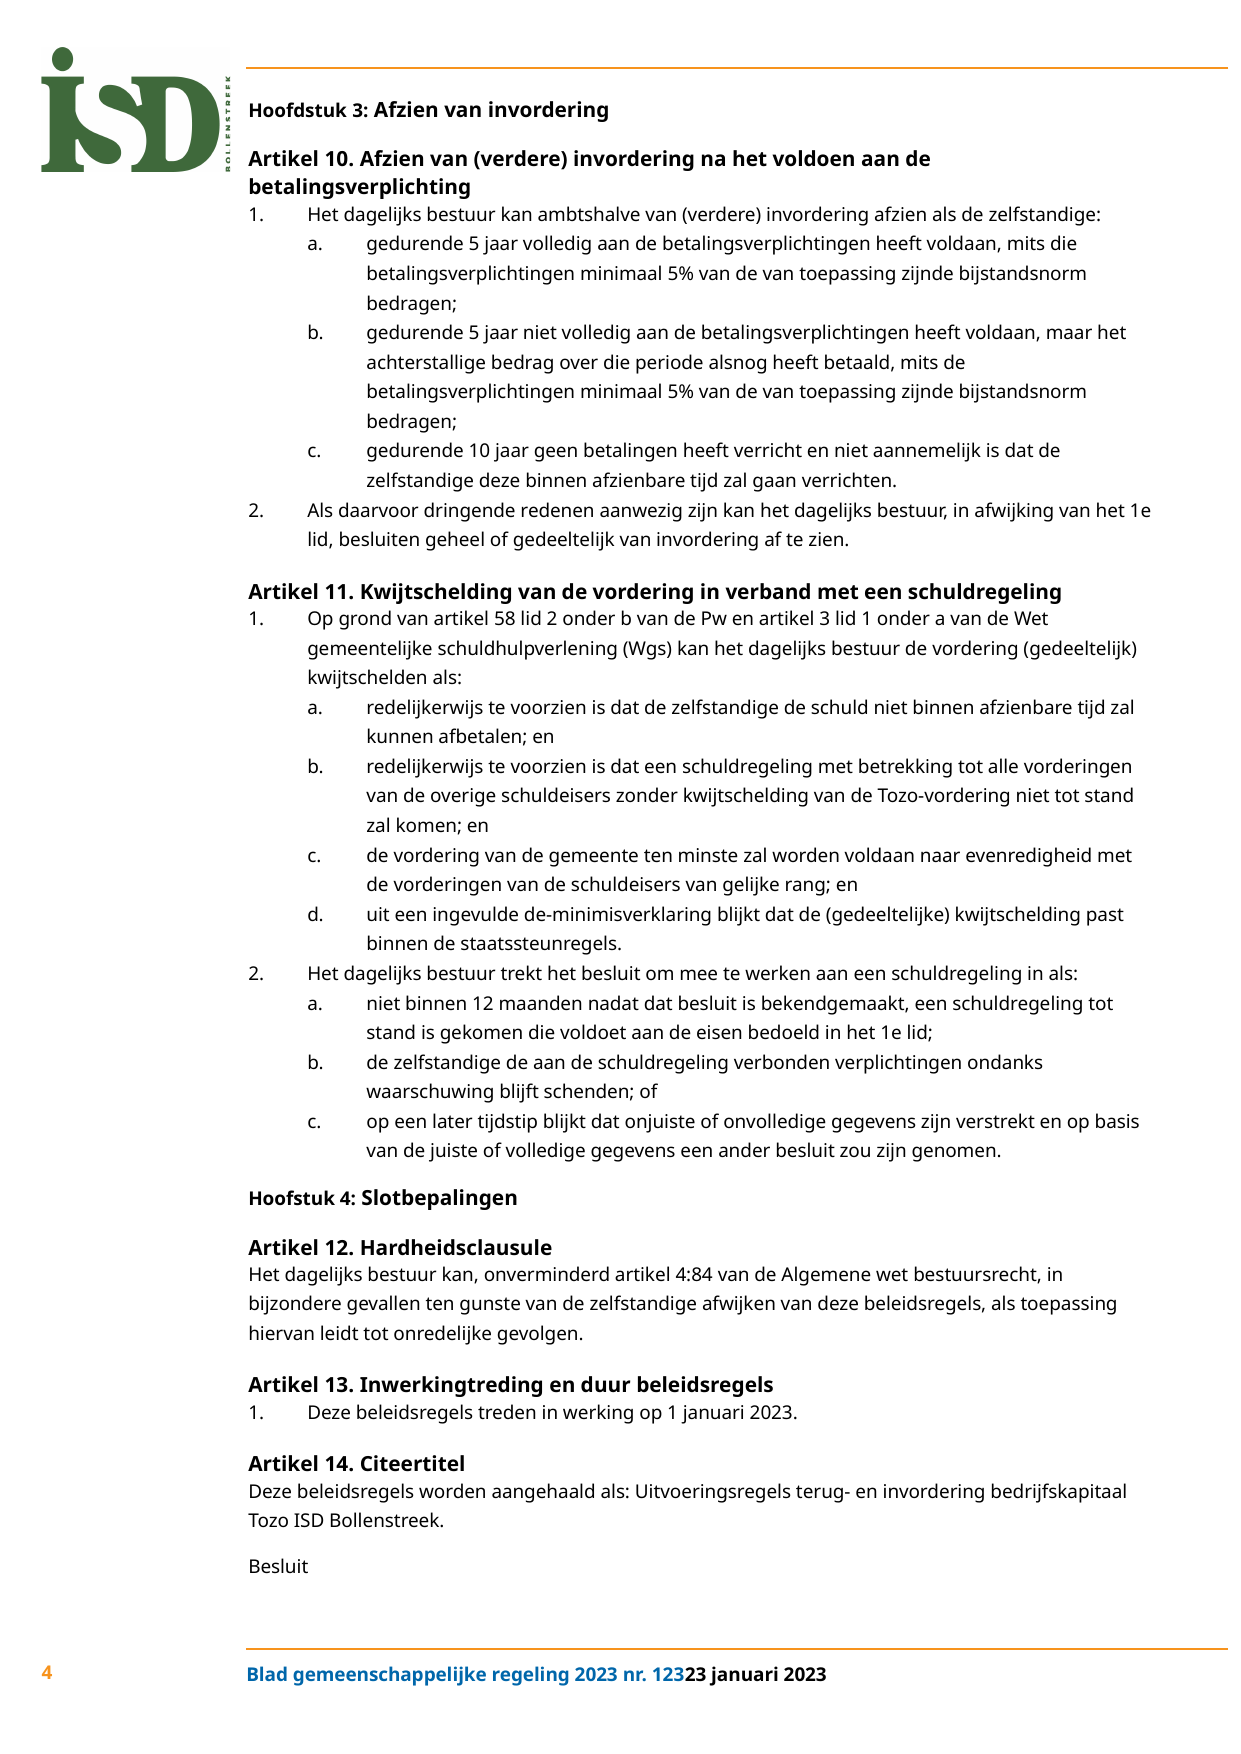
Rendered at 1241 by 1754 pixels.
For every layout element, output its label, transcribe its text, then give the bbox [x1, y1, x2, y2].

list de zelfstandige de aan de schuldregeling verbonden verplichtingen ondanks waarschuwing blijft schenden; of [307, 1049, 1152, 1104]
list Het dagelijks bestuur trekt het besluit om mee te werken aan een schuldregeling in als: [248, 960, 1152, 986]
text Het dagelijks bestuur kan, onverminderd artikel 4:84 van de Algemene wet bestuursrecht, in bijzondere gevallen ten gunste van de zelfstandige afwijken van deze beleidsregels, als toepassing hiervan leidt tot onredelijke gevolgen. [248, 1261, 1152, 1346]
list gedurende 5 jaar niet volledig aan de betalingsverplichtingen heeft voldaan, maar het achterstallige bedrag over die periode alsnog heeft betaald, mits de betalingsverplichtingen minimaal 5% van de van toepassing zijnde bijstandsnorm bedragen; [307, 319, 1152, 434]
list Op grond van artikel 58 lid 2 onder b van de Pw en artikel 3 lid 1 onder a van de Wet gemeentelijke schuldhulpverlening (Wgs) kan het dagelijks bestuur de vordering (gedeeltelijk) kwijtschelden als: [248, 605, 1152, 690]
list redelijkerwijs te voorzien is dat de zelfstandige de schuld niet binnen afzienbare tijd zal kunnen afbetalen; en [307, 694, 1152, 749]
list de vordering van de gemeente ten minste zal worden voldaan naar evenredigheid met de vorderingen van de schuldeisers van gelijke rang; en [307, 842, 1152, 897]
picture [41, 47, 231, 172]
list niet binnen 12 maanden nadat dat besluit is bekendgemaakt, een schuldregeling tot stand is gekomen die voldoet aan de eisen bedoeld in het 1e lid; [307, 990, 1152, 1045]
list Het dagelijks bestuur kan ambtshalve van (verdere) invordering afzien als de zelfstandige: [248, 201, 1152, 227]
list Deze beleidsregels treden in werking op 1 januari 2023. [248, 1399, 1152, 1425]
list gedurende 10 jaar geen betalingen heeft verricht en niet aannemelijk is dat de zelfstandige deze binnen afzienbare tijd zal gaan verrichten. [307, 438, 1152, 493]
text Artikel 12. Hardheidsclausule [248, 1233, 1152, 1261]
text Artikel 14. Citeertitel [248, 1449, 1152, 1478]
text Artikel 11. Kwijtschelding van de vordering in verband met een schuldregeling [248, 577, 1152, 605]
list uit een ingevulde de-minimisverklaring blijkt dat de (gedeeltelijke) kwijtschelding past binnen de staatssteunregels. [307, 901, 1152, 956]
list op een later tijdstip blijkt dat onjuiste of onvolledige gegevens zijn verstrekt en op basis van de juiste of volledige gegevens een ander besluit zou zijn genomen. [307, 1108, 1152, 1163]
text Deze beleidsregels worden aangehaald als: Uitvoeringsregels terug- en invordering bedrijfskapitaal Tozo ISD Bollenstreek. [248, 1478, 1152, 1533]
text Hoofdstuk 3: Afzien van invordering [248, 95, 1152, 123]
text Besluit [248, 1553, 1152, 1579]
list redelijkerwijs te voorzien is dat een schuldregeling met betrekking tot alle vorderingen van de overige schuldeisers zonder kwijtschelding van de Tozo-vordering niet tot stand zal komen; en [307, 753, 1152, 838]
text Artikel 13. Inwerkingtreding en duur beleidsregels [248, 1371, 1152, 1399]
text Artikel 10. Afzien van (verdere) invordering na het voldoen aan de betalingsverplichting [248, 144, 1152, 201]
list Als daarvoor dringende redenen aanwezig zijn kan het dagelijks bestuur, in afwijking van het 1e lid, besluiten geheel of gedeeltelijk van invordering af te zien. [248, 497, 1152, 552]
text Hoofstuk 4: Slotbepalingen [248, 1183, 1152, 1212]
list gedurende 5 jaar volledig aan de betalingsverplichtingen heeft voldaan, mits die betalingsverplichtingen minimaal 5% van de van toepassing zijnde bijstandsnorm bedragen; [307, 231, 1152, 315]
